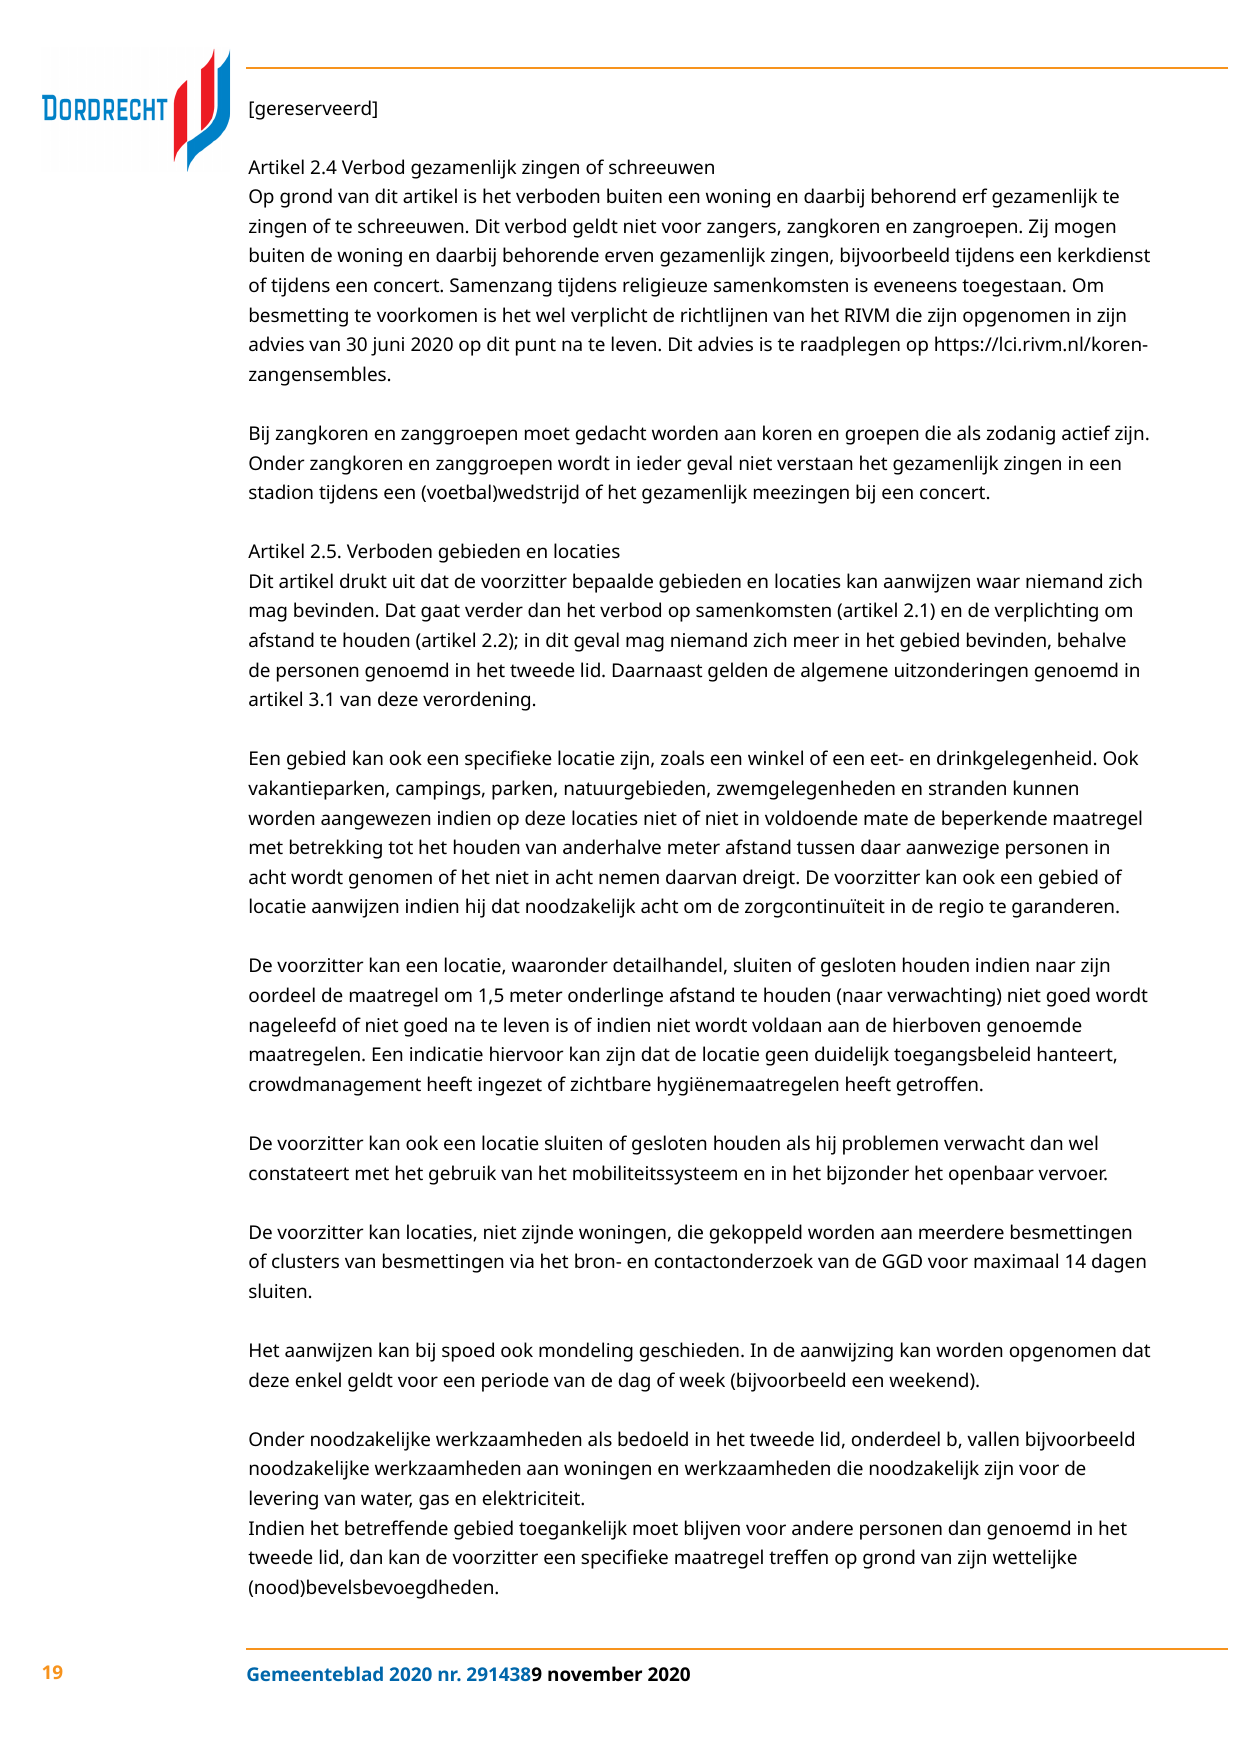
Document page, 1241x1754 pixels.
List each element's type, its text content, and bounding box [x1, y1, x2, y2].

text Het aanwijzen kan bij spoed ook mondeling geschieden. In de aanwijzing kan worden opgenomen dat deze enkel geldt voor een periode van de dag of week (bijvoorbeeld een weekend). [248, 1337, 1152, 1393]
text Indien het betreffende gebied toegankelijk moet blijven voor andere personen dan genoemd in het tweede lid, dan kan de voorzitter een specifieke maatregel treffen op grond van zijn wettelijke (nood)bevelsbevoegdheden. [248, 1515, 1152, 1600]
text Onder noodzakelijke werkzaamheden als bedoeld in het tweede lid, onderdeel b, vallen bijvoorbeeld noodzakelijke werkzaamheden aan woningen en werkzaamheden die noodzakelijk zijn voor de levering van water, gas en elektriciteit. [248, 1426, 1152, 1511]
text [gereserveerd] [248, 95, 1152, 121]
text Bij zangkoren en zanggroepen moet gedacht worden aan koren en groepen die als zodanig actief zijn. Onder zangkoren en zanggroepen wordt in ieder geval niet verstaan het gezamenlijk zingen in een stadion tijdens een (voetbal)wedstrijd of het gezamenlijk meezingen bij een concert. [248, 420, 1152, 505]
text Op grond van dit artikel is het verboden buiten een woning en daarbij behorend erf gezamenlijk te zingen of te schreeuwen. Dit verbod geldt niet voor zangers, zangkoren en zangroepen. Zij mogen buiten de woning en daarbij behorende erven gezamenlijk zingen, bijvoorbeeld tijdens een kerkdienst of tijdens een concert. Samenzang tijdens religieuze samenkomsten is eveneens toegestaan. Om besmetting te voorkomen is het wel verplicht de richtlijnen van het RIVM die zijn opgenomen in zijn advies van 30 juni 2020 op dit punt na te leven. Dit advies is te raadplegen op https://lci.rivm.nl/koren-zangensembles. [248, 183, 1152, 387]
text Een gebied kan ook een specifieke locatie zijn, zoals een winkel of een eet- en drinkgelegenheid. Ook vakantieparken, campings, parken, natuurgebieden, zwemgelegenheden en stranden kunnen worden aangewezen indien op deze locaties niet of niet in voldoende mate de beperkende maatregel met betrekking tot het houden van anderhalve meter afstand tussen daar aanwezige personen in acht wordt genomen of het niet in acht nemen daarvan dreigt. De voorzitter kan ook een gebied of locatie aanwijzen indien hij dat noodzakelijk acht om de zorgcontinuïteit in de regio te garanderen. [248, 746, 1152, 919]
text Artikel 2.5. Verboden gebieden en locaties [248, 538, 1152, 564]
picture [41, 47, 231, 172]
text Artikel 2.4 Verbod gezamenlijk zingen of schreeuwen [248, 154, 1152, 180]
text De voorzitter kan een locatie, waaronder detailhandel, sluiten of gesloten houden indien naar zijn oordeel de maatregel om 1,5 meter onderlinge afstand te houden (naar verwachting) niet goed wordt nageleefd of niet goed na te leven is of indien niet wordt voldaan aan de hierboven genoemde maatregelen. Een indicatie hiervoor kan zijn dat de locatie geen duidelijk toegangsbeleid hanteert, crowdmanagement heeft ingezet of zichtbare hygiënemaatregelen heeft getroffen. [248, 953, 1152, 1097]
text De voorzitter kan ook een locatie sluiten of gesloten houden als hij problemen verwacht dan wel constateert met het gebruik van het mobiliteitssysteem en in het bijzonder het openbaar vervoer. [248, 1130, 1152, 1186]
text Dit artikel drukt uit dat de voorzitter bepaalde gebieden en locaties kan aanwijzen waar niemand zich mag bevinden. Dat gaat verder dan het verbod op samenkomsten (artikel 2.1) en de verplichting om afstand te houden (artikel 2.2); in dit geval mag niemand zich meer in het gebied bevinden, behalve de personen genoemd in het tweede lid. Daarnaast gelden de algemene uitzonderingen genoemd in artikel 3.1 van deze verordening. [248, 568, 1152, 712]
text De voorzitter kan locaties, niet zijnde woningen, die gekoppeld worden aan meerdere besmettingen of clusters van besmettingen via het bron- en contactonderzoek van de GGD voor maximaal 14 dagen sluiten. [248, 1219, 1152, 1304]
